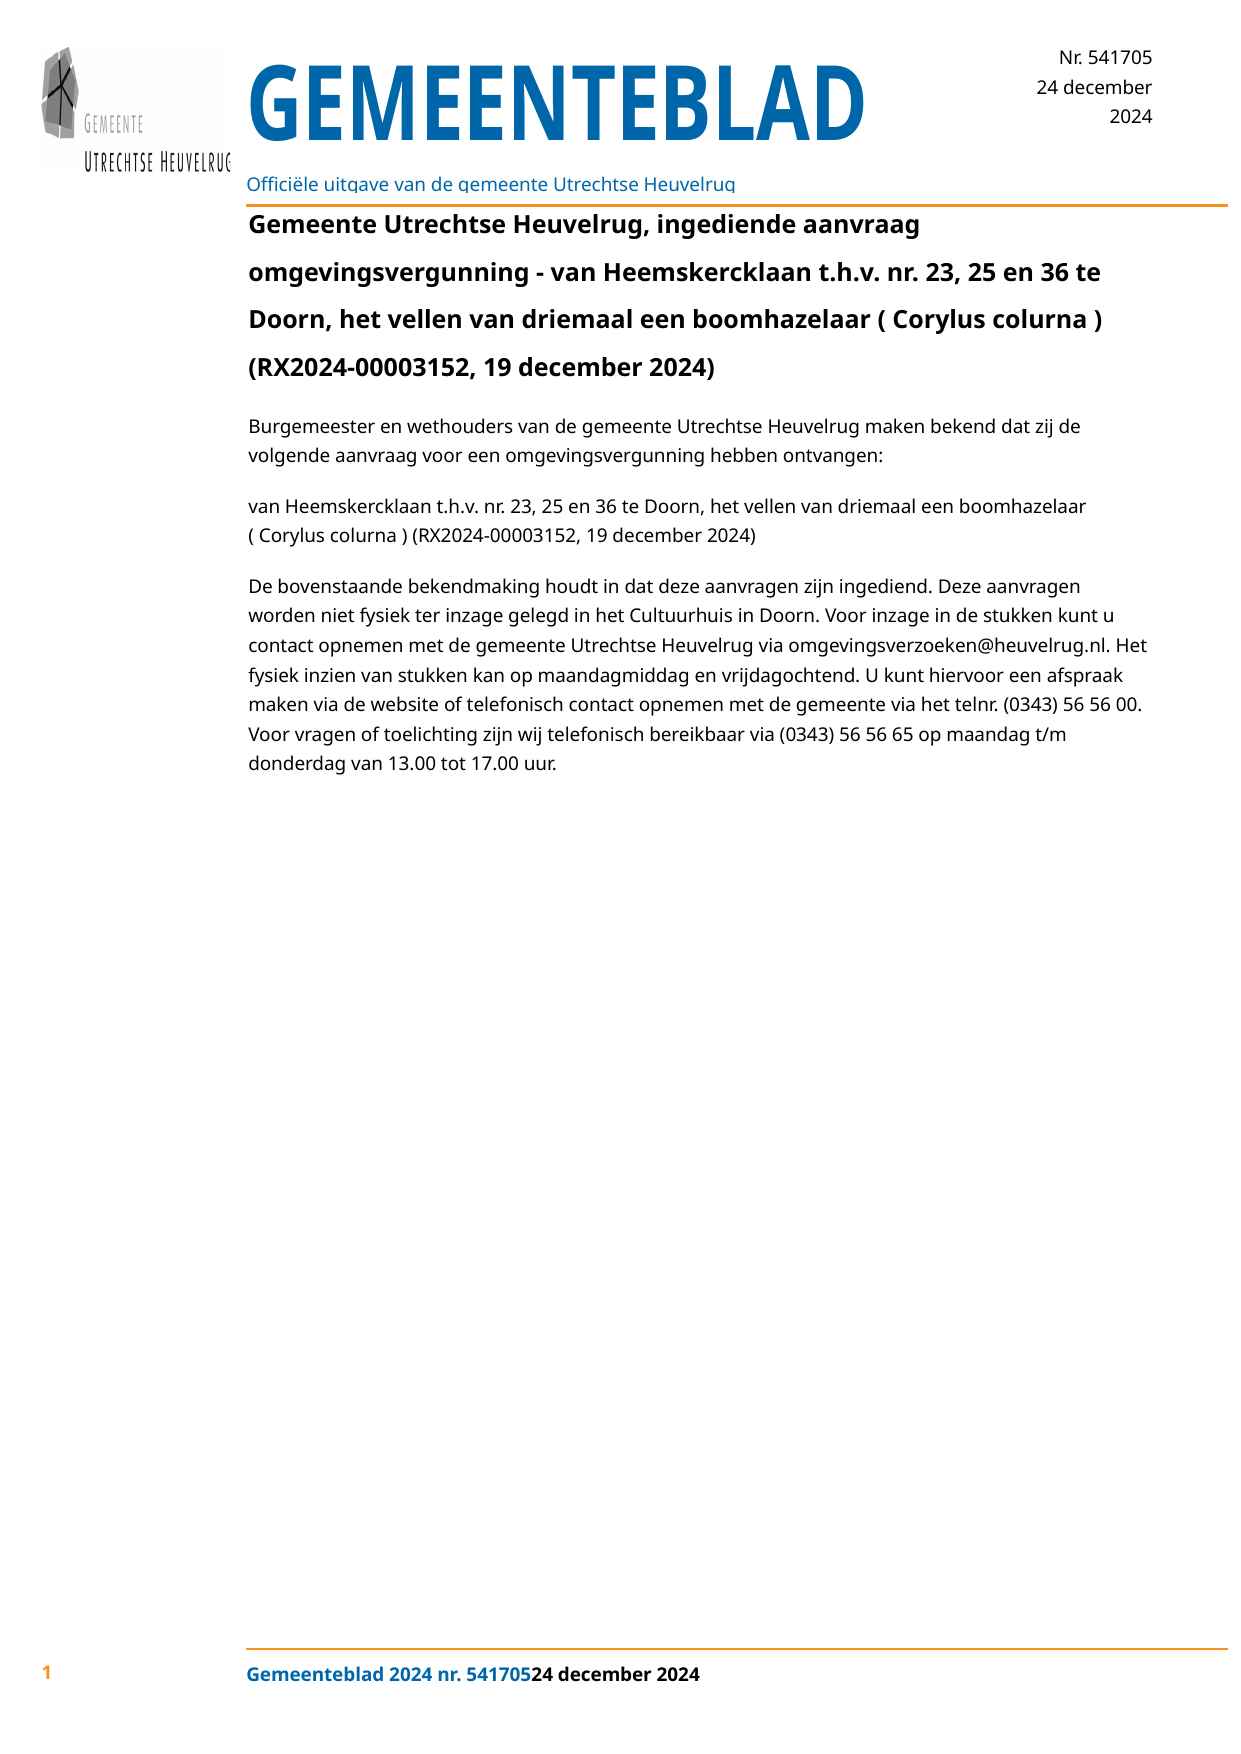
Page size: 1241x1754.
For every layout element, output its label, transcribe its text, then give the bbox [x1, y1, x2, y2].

picture [41, 47, 231, 172]
text De bovenstaande bekendmaking houdt in dat deze aanvragen zijn ingediend. Deze aanvragen worden niet fysiek ter inzage gelegd in het Cultuurhuis in Doorn. Voor inzage in de stukken kunt u contact opnemen met de gemeente Utrechtse Heuvelrug via omgevingsverzoeken@heuvelrug.nl. Het fysiek inzien van stukken kan op maandagmiddag en vrijdagochtend. U kunt hiervoor een afspraak maken via de website of telefonisch contact opnemen met de gemeente via het telnr. (0343) 56 56 00. Voor vragen of toelichting zijn wij telefonisch bereikbaar via (0343) 56 56 65 op maandag t/m donderdag van 13.00 tot 17.00 uur. [248, 573, 1152, 776]
text van Heemskercklaan t.h.v. nr. 23, 25 en 36 te Doorn, het vellen van driemaal een boomhazelaar ( Corylus colurna ) (RX2024-00003152, 19 december 2024) [248, 493, 1152, 548]
text Burgemeester en wethouders van de gemeente Utrechtse Heuvelrug maken bekend dat zij de volgende aanvraag voor een omgevingsvergunning hebben ontvangen: [248, 413, 1152, 468]
text Gemeente Utrechtse Heuvelrug, ingediende aanvraag omgevingsvergunning - van Heemskercklaan t.h.v. nr. 23, 25 en 36 te Doorn, het vellen van driemaal een boomhazelaar ( Corylus colurna ) (RX2024-00003152, 19 december 2024) [248, 207, 1152, 384]
